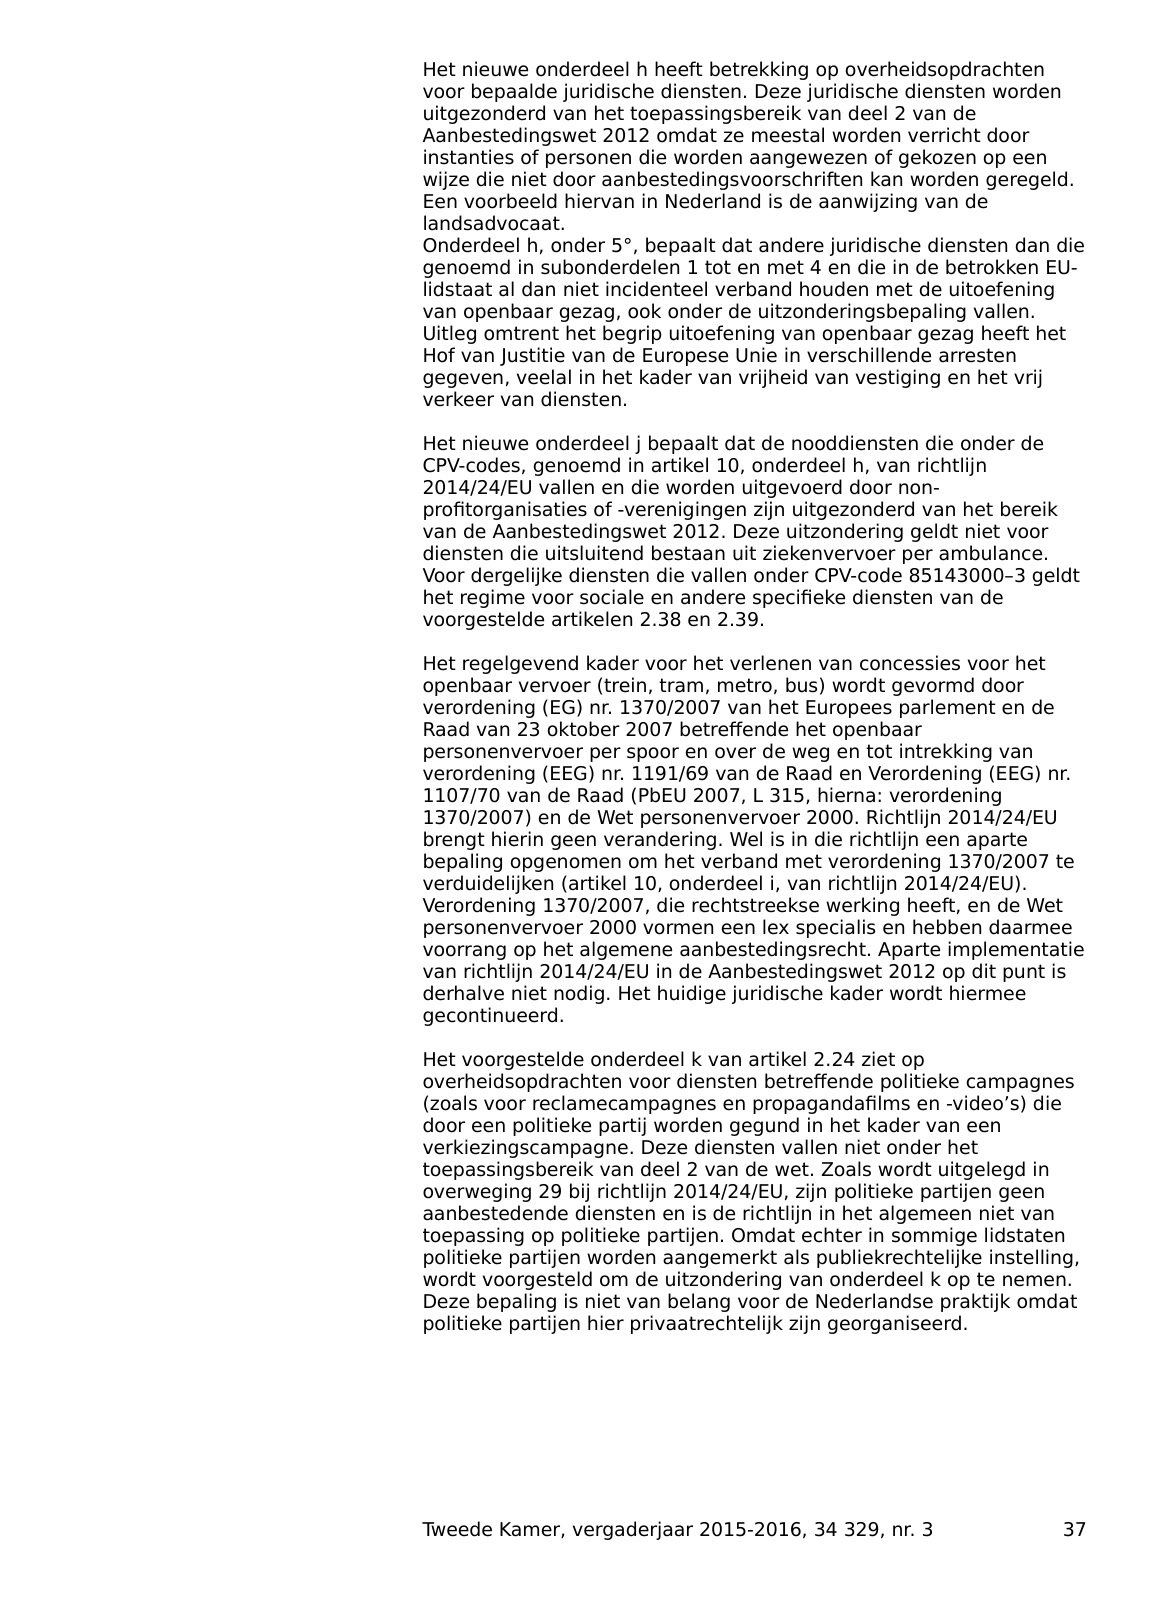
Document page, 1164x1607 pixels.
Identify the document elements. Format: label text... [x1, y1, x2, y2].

text Het nieuwe onderdeel h heeft betrekking op overheidsopdrachten voor bepaalde juridische diensten. Deze juridische diensten worden uitgezonderd van het toepassingsbereik van deel 2 van de Aanbestedingswet 2012 omdat ze meestal worden verricht door instanties of personen die worden aangewezen of gekozen op een wijze die niet door aanbestedingsvoorschriften kan worden geregeld. Een voorbeeld hiervan in Nederland is de aanwijzing van de landsadvocaat. [422, 59, 1087, 235]
text Het regelgevend kader voor het verlenen van concessies voor het openbaar vervoer (trein, tram, metro, bus) wordt gevormd door verordening (EG) nr. 1370/2007 van het Europees parlement en de Raad van 23 oktober 2007 betreffende het openbaar personenvervoer per spoor en over de weg en tot intrekking van verordening (EEG) nr. 1191/69 van de Raad en Verordening (EEG) nr. 1107/70 van de Raad (PbEU 2007, L 315, hierna: verordening 1370/2007) en de Wet personenvervoer 2000. Richtlijn 2014/24/EU brengt hierin geen verandering. Wel is in die richtlijn een aparte bepaling opgenomen om het verband met verordening 1370/2007 te verduidelijken (artikel 10, onderdeel i, van richtlijn 2014/24/EU). Verordening 1370/2007, die rechtstreekse werking heeft, en de Wet personenvervoer 2000 vormen een lex specialis en hebben daarmee voorrang op het algemene aanbestedingsrecht. Aparte implementatie van richtlijn 2014/24/EU in de Aanbestedingswet 2012 op dit punt is derhalve niet nodig. Het huidige juridische kader wordt hiermee gecontinueerd. [422, 653, 1087, 1027]
text Het nieuwe onderdeel j bepaalt dat de nooddiensten die onder de CPV-codes, genoemd in artikel 10, onderdeel h, van richtlijn 2014/24/EU vallen en die worden uitgevoerd door non-profitorganisaties of -verenigingen zijn uitgezonderd van het bereik van de Aanbestedingswet 2012. Deze uitzondering geldt niet voor diensten die uitsluitend bestaan uit ziekenvervoer per ambulance. Voor dergelijke diensten die vallen onder CPV-code 85143000–3 geldt het regime voor sociale en andere specifieke diensten van de voorgestelde artikelen 2.38 en 2.39. [422, 433, 1087, 631]
text Onderdeel h, onder 5°, bepaalt dat andere juridische diensten dan die genoemd in subonderdelen 1 tot en met 4 en die in de betrokken EU-lidstaat al dan niet incidenteel verband houden met de uitoefening van openbaar gezag, ook onder de uitzonderingsbepaling vallen. Uitleg omtrent het begrip uitoefening van openbaar gezag heeft het Hof van Justitie van de Europese Unie in verschillende arresten gegeven, veelal in het kader van vrijheid van vestiging en het vrij verkeer van diensten. [422, 235, 1087, 411]
text Het voorgestelde onderdeel k van artikel 2.24 ziet op overheidsopdrachten voor diensten betreffende politieke campagnes (zoals voor reclamecampagnes en propagandafilms en -video’s) die door een politieke partij worden gegund in het kader van een verkiezingscampagne. Deze diensten vallen niet onder het toepassingsbereik van deel 2 van de wet. Zoals wordt uitgelegd in overweging 29 bij richtlijn 2014/24/EU, zijn politieke partijen geen aanbestedende diensten en is de richtlijn in het algemeen niet van toepassing op politieke partijen. Omdat echter in sommige lidstaten politieke partijen worden aangemerkt als publiekrechtelijke instelling, wordt voorgesteld om de uitzondering van onderdeel k op te nemen. Deze bepaling is niet van belang voor de Nederlandse praktijk omdat politieke partijen hier privaatrechtelijk zijn georganiseerd. [422, 1049, 1087, 1334]
